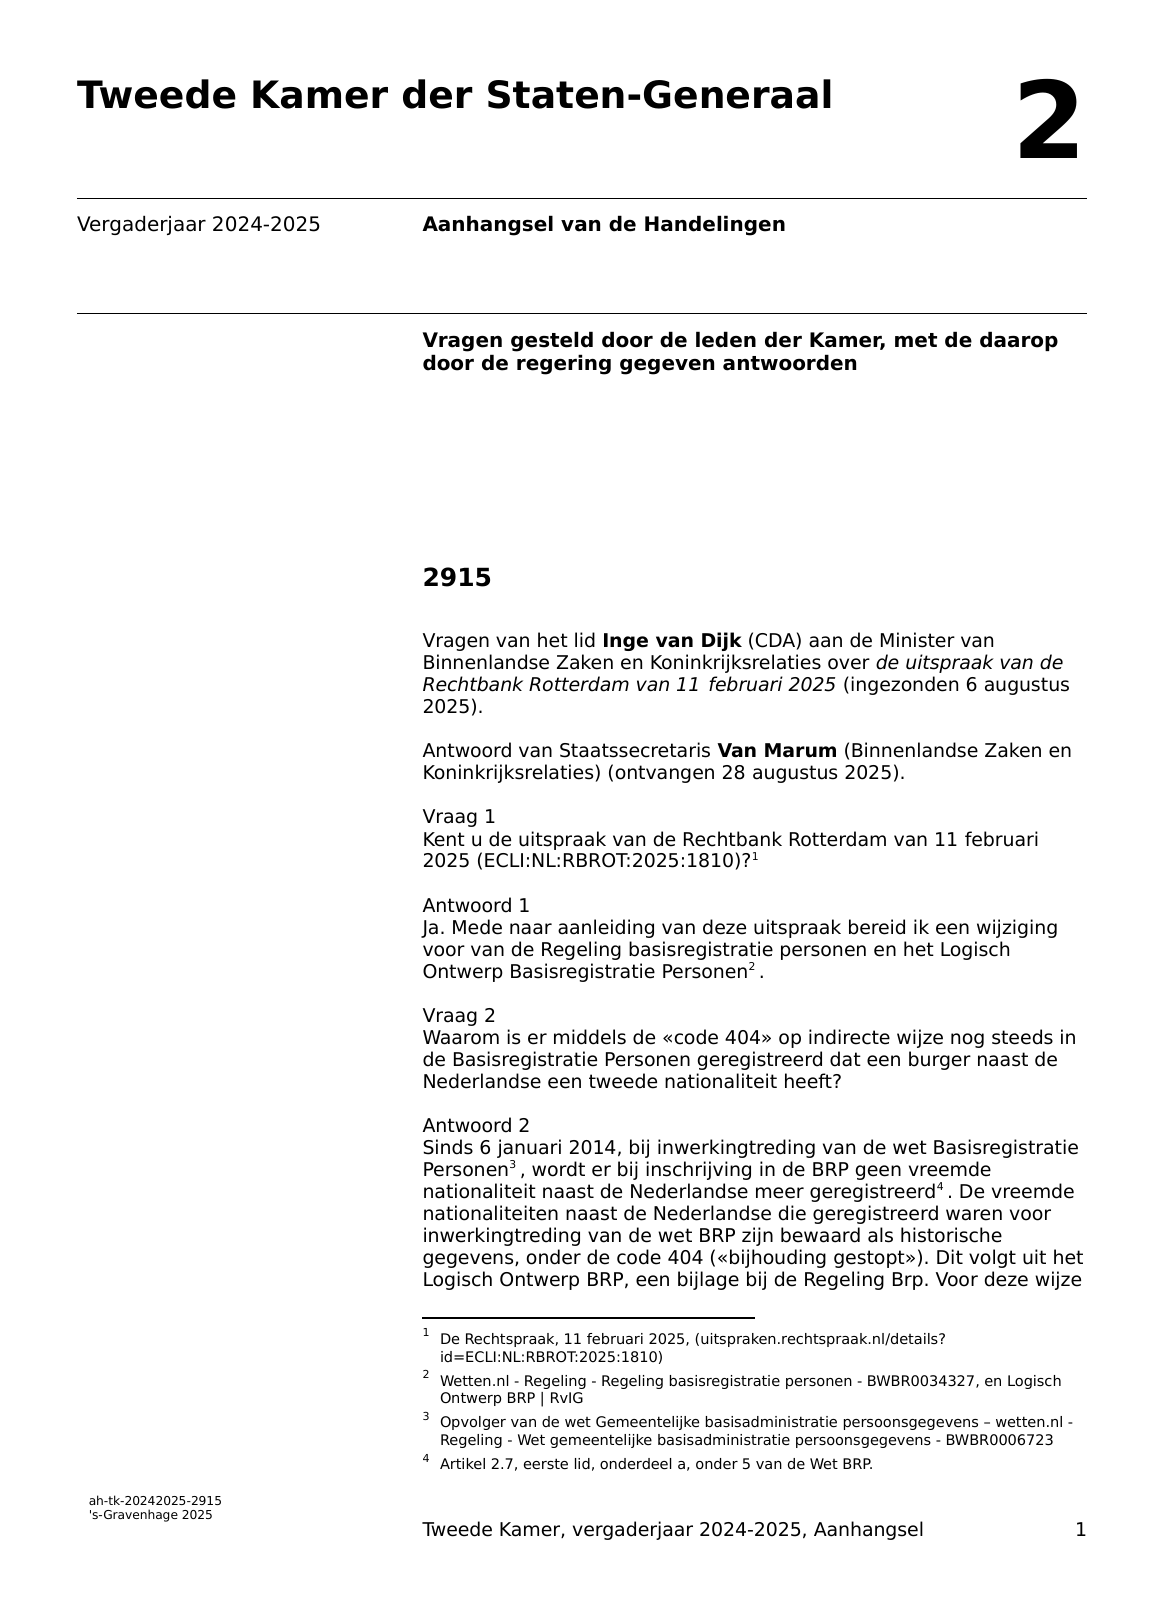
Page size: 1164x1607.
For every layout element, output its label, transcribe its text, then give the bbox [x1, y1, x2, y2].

table_cell [77, 314, 422, 375]
table_header Tweede Kamer der Staten-Generaal [77, 59, 886, 198]
table_cell Vragen gesteld door de leden der Kamer, met de daarop door de regering gegeven antwoorden [422, 314, 1087, 375]
text 's-Gravenhage 2025 [88, 1508, 323, 1522]
text Kent u de uitspraak van de Rechtbank Rotterdam van 11 februari 2025 (ECLI:NL:RBROT:2025:1810)? [422, 828, 1087, 872]
text ah-tk-20242025-2915 [88, 1494, 323, 1508]
text Antwoord van Staatssecretaris Van Marum (Binnenlandse Zaken en Koninkrijksrelaties) (ontvangen 28 augustus 2025). [422, 740, 1087, 784]
text De Rechtspraak, 11 februari 2025, (uitspraken.rechtspraak.nl/details?id=ECLI:NL:RBROT:2025:1810) [422, 1327, 1087, 1366]
text 2915 [422, 563, 1087, 592]
table_cell Vergaderjaar 2024-2025 [77, 199, 422, 313]
text Vraag 1 [422, 806, 1087, 828]
text Ja. Mede naar aanleiding van deze uitspraak bereid ik een wijziging voor van de Regeling basisregistratie personen en het Logisch Ontwerp Basisregistratie Personen. [422, 917, 1087, 982]
table_cell Aanhangsel van de Handelingen [422, 199, 1087, 313]
text Antwoord 1 [422, 894, 1087, 917]
text Artikel 2.7, eerste lid, onderdeel a, onder 5 van de Wet BRP. [422, 1452, 1087, 1474]
text Waarom is er middels de «code 404» op indirecte wijze nog steeds in de Basisregistratie Personen geregistreerd dat een burger naast de Nederlandse een tweede nationaliteit heeft? [422, 1027, 1087, 1093]
text Antwoord 2 [422, 1115, 1087, 1137]
text Sinds 6 januari 2014, bij inwerkingtreding van de wet Basisregistratie Personen, wordt er bij inschrijving in de BRP geen vreemde nationaliteit naast de Nederlandse meer geregistreerd. De vreemde nationaliteiten naast de Nederlandse die geregistreerd waren voor inwerkingtreding van de wet BRP zijn bewaard als historische gegevens, onder de code 404 («bijhouding gestopt»). Dit volgt uit het Logisch Ontwerp BRP, een bijlage bij de Regeling Brp. Voor deze wijze [422, 1137, 1087, 1291]
text Vraag 2 [422, 1005, 1087, 1027]
text Wetten.nl - Regeling - Regeling basisregistratie personen - BWBR0034327, en Logisch Ontwerp BRP | RvIG [422, 1368, 1087, 1407]
text Vragen van het lid Inge van Dijk (CDA) aan de Minister van Binnenlandse Zaken en Koninkrijksrelaties over de uitspraak van de Rechtbank Rotterdam van 11 februari 2025 (ingezonden 6 augustus 2025). [422, 630, 1087, 718]
table_header 2 [886, 59, 1087, 198]
text Opvolger van de wet Gemeentelijke basisadministratie persoonsgegevens – wetten.nl - Regeling - Wet gemeentelijke basisadministratie persoonsgegevens - BWBR0006723 [422, 1410, 1087, 1449]
